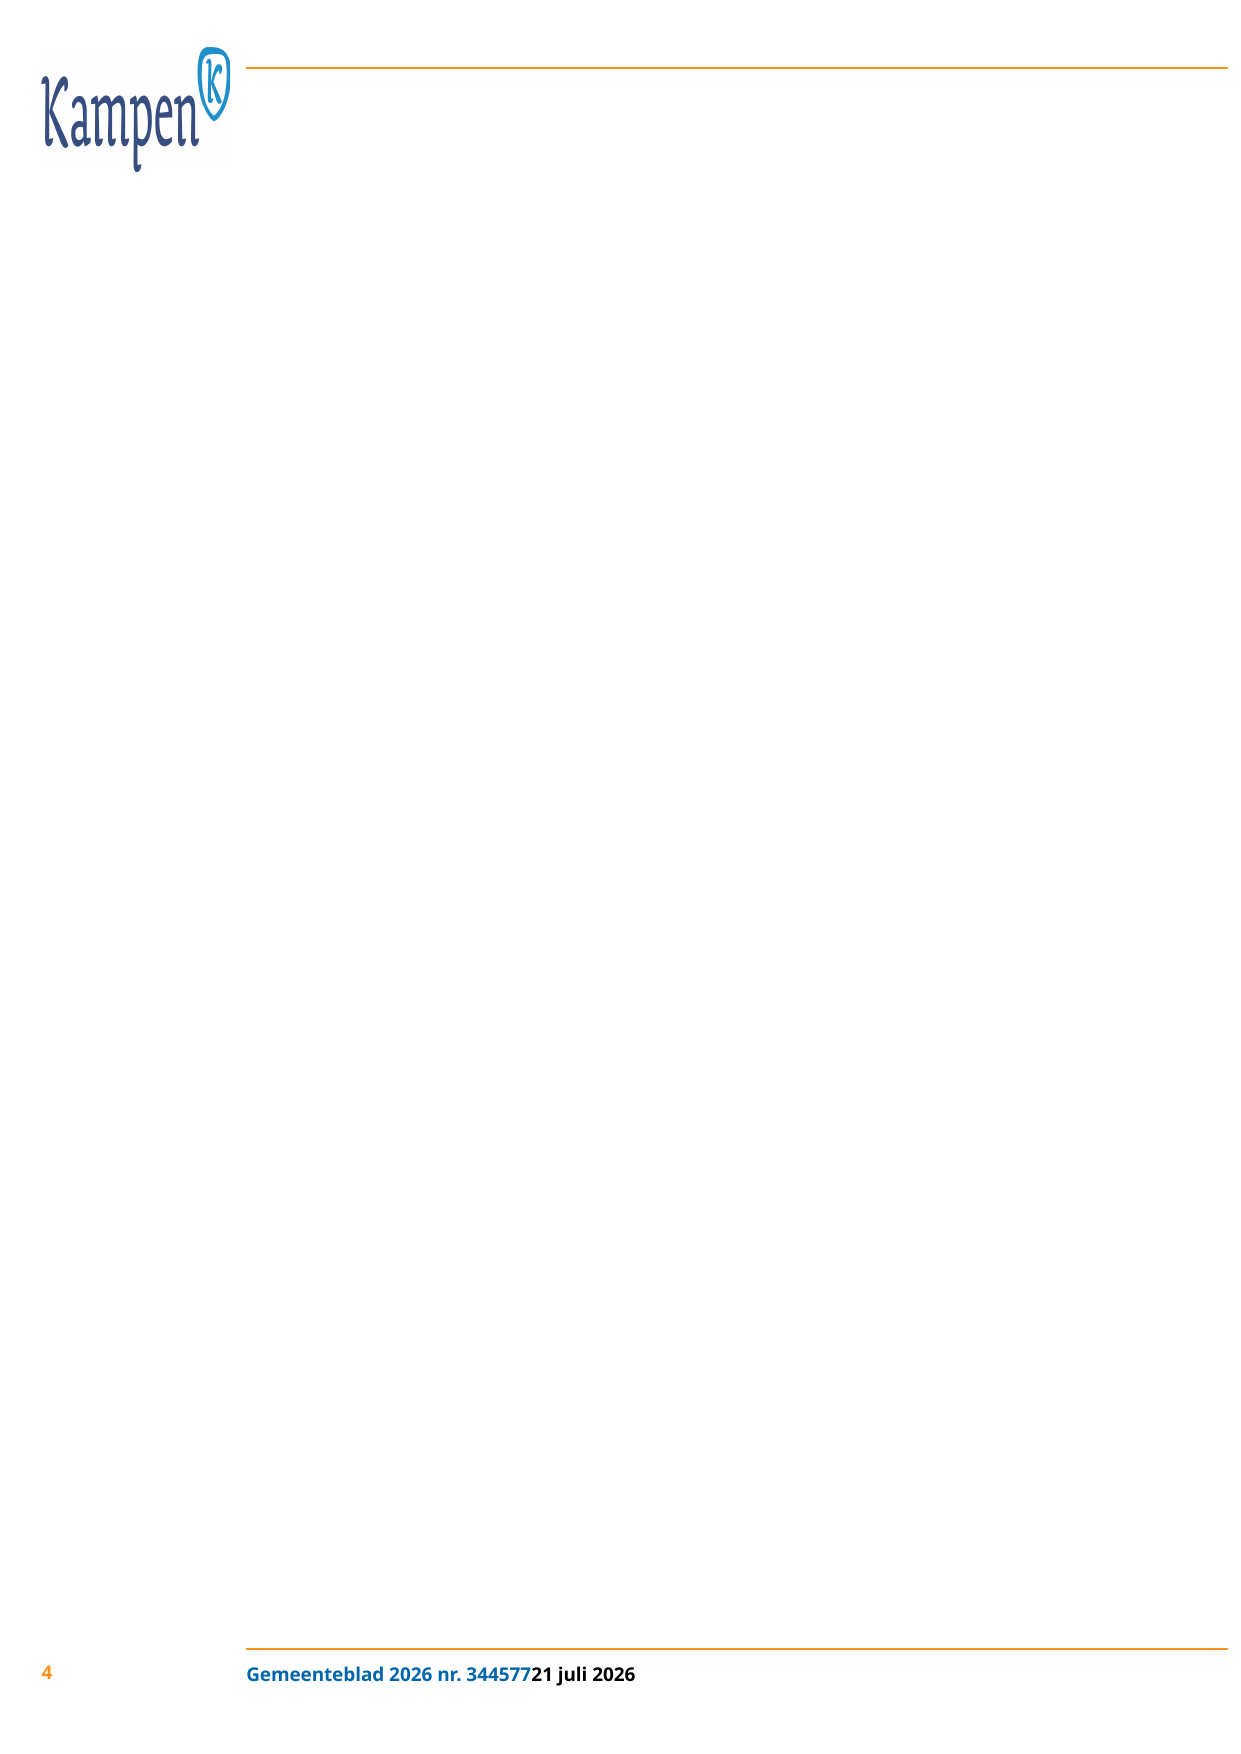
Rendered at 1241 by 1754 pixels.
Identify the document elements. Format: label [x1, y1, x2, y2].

picture [41, 47, 231, 172]
